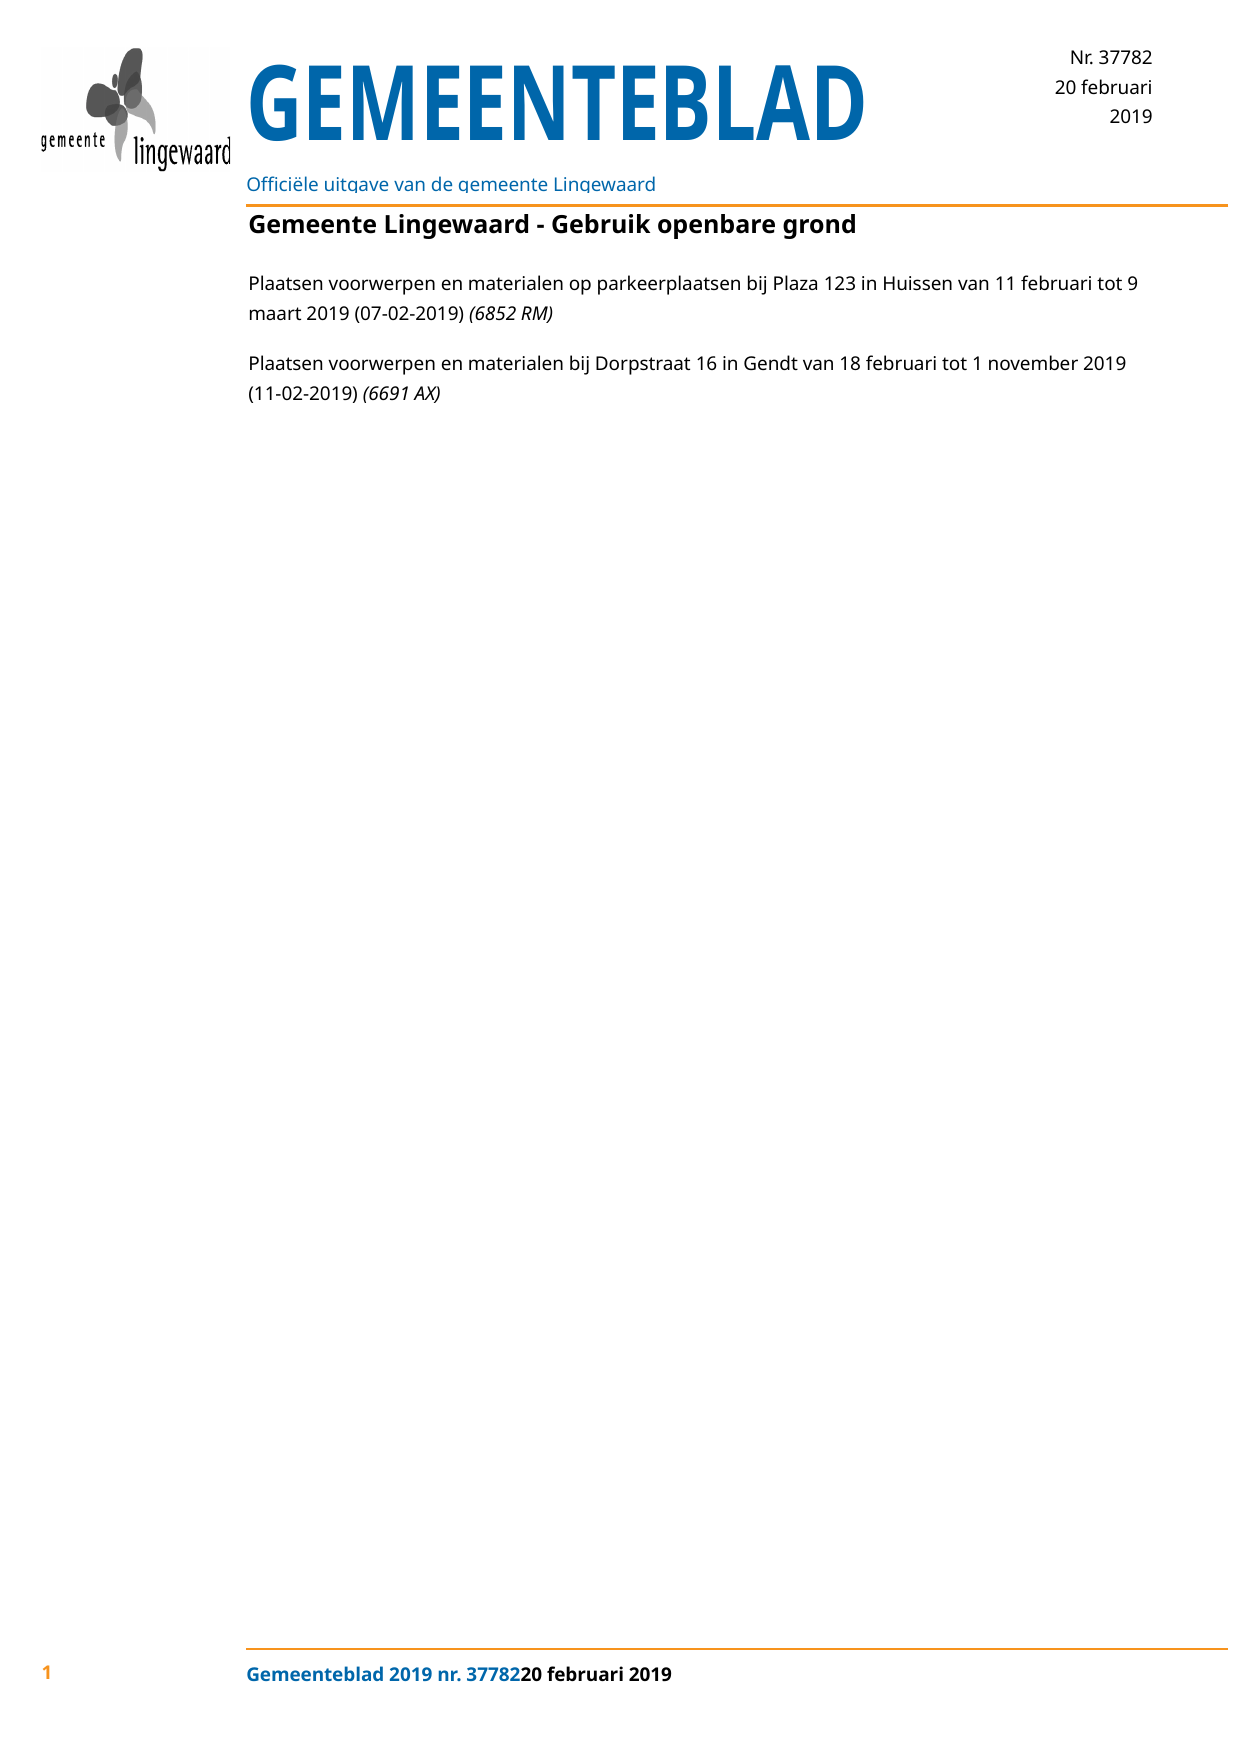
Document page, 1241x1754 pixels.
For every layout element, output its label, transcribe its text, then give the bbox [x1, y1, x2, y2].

text Plaatsen voorwerpen en materialen op parkeerplaatsen bij Plaza 123 in Huissen van 11 februari tot 9 maart 2019 (07-02-2019) (6852 RM) [248, 270, 1152, 326]
text Plaatsen voorwerpen en materialen bij Dorpstraat 16 in Gendt van 18 februari tot 1 november 2019 (11-02-2019) (6691 AX) [248, 350, 1152, 406]
picture [41, 47, 231, 172]
text Gemeente Lingewaard - Gebruik openbare grond [248, 207, 1152, 241]
